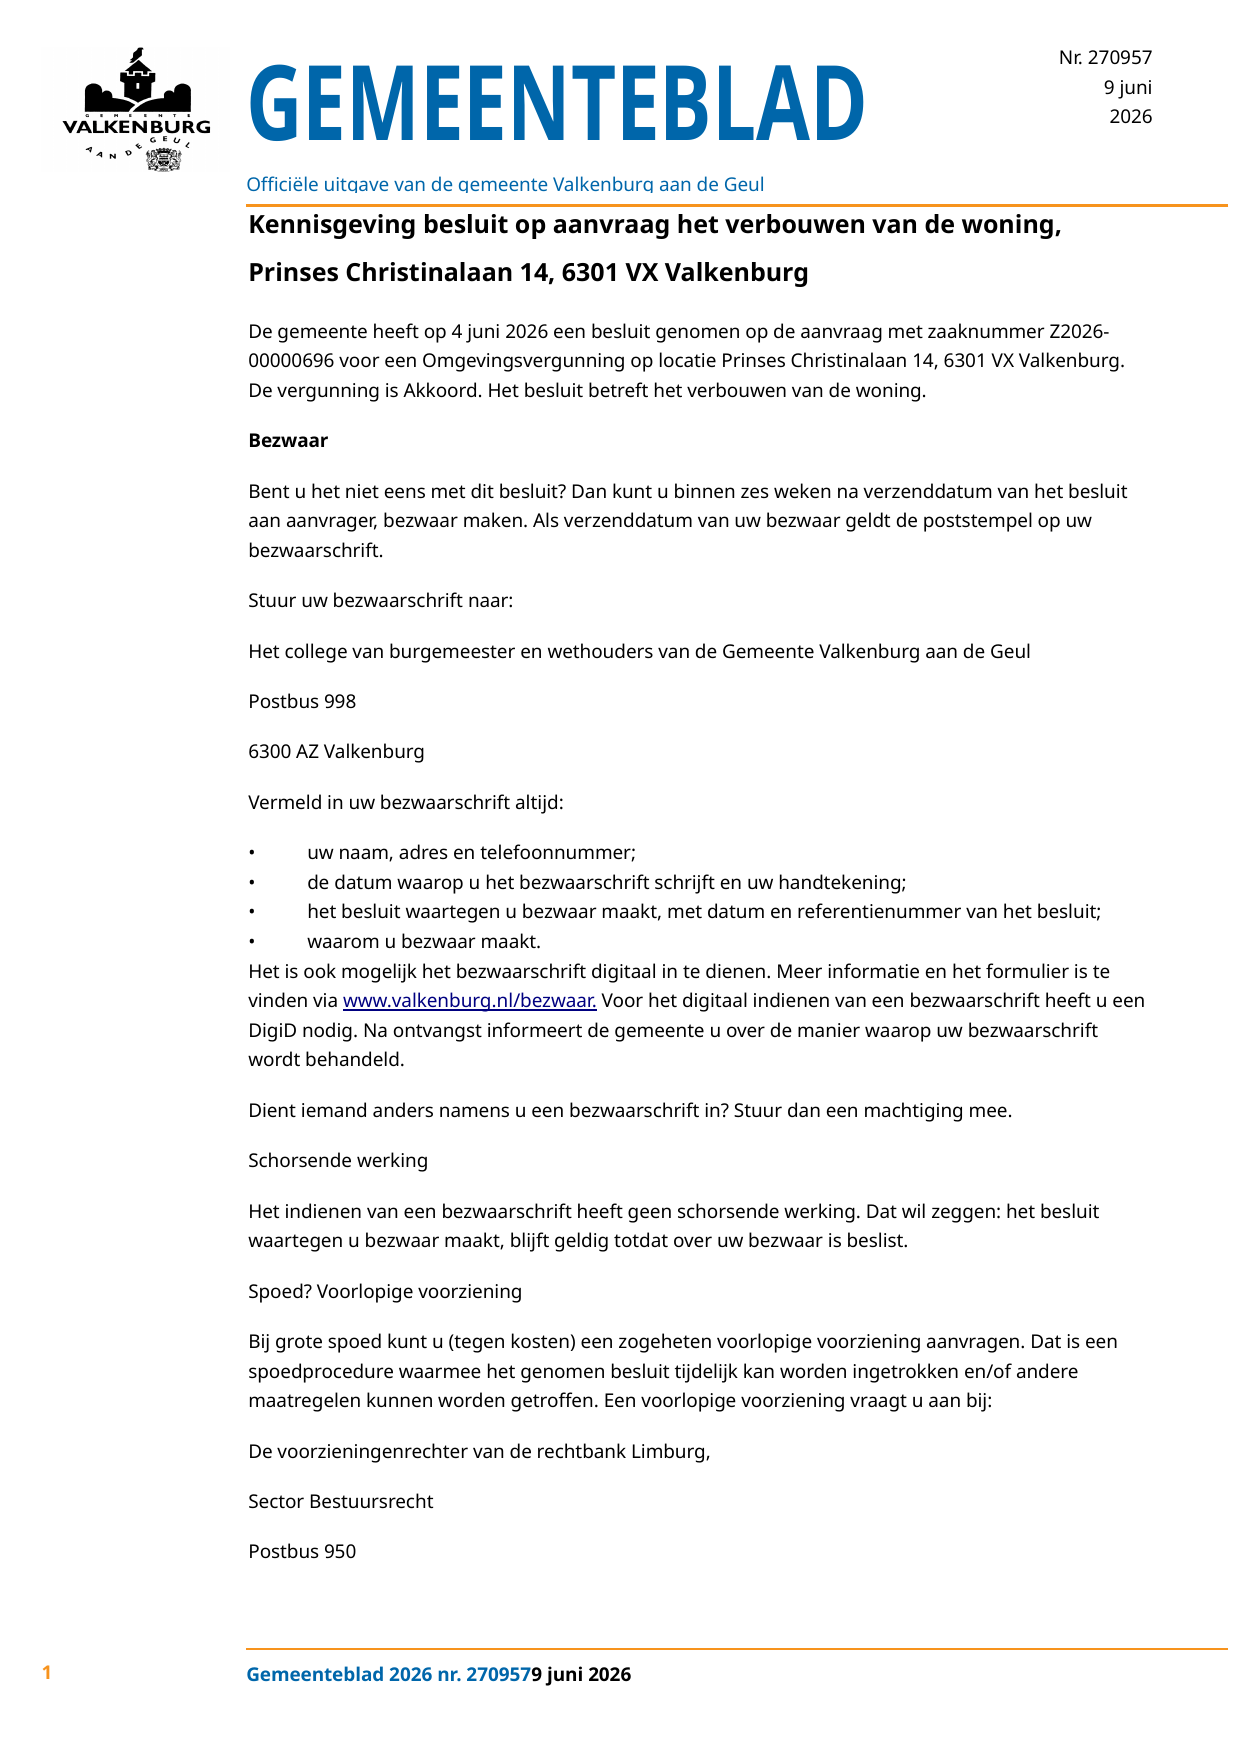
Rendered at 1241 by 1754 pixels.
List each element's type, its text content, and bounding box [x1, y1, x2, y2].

text Bent u het niet eens met dit besluit? Dan kunt u binnen zes weken na verzenddatum van het besluit aan aanvrager, bezwaar maken. Als verzenddatum van uw bezwaar geldt de poststempel op uw bezwaarschrift. [248, 478, 1152, 563]
text Het college van burgemeester en wethouders van de Gemeente Valkenburg aan de Geul [248, 638, 1152, 664]
text Spoed? Voorlopige voorziening [248, 1278, 1152, 1304]
text Kennisgeving besluit op aanvraag het verbouwen van de woning, Prinses Christinalaan 14, 6301 VX Valkenburg [248, 207, 1152, 288]
text Postbus 950 [248, 1539, 1152, 1564]
text Het is ook mogelijk het bezwaarschrift digitaal in te dienen. Meer informatie en het formulier is te vinden via www.valkenburg.nl/bezwaar. Voor het digitaal indienen van een bezwaarschrift heeft u een DigiD nodig. Na ontvangst informeert de gemeente u over de manier waarop uw bezwaarschrift wordt behandeld. [248, 958, 1152, 1072]
text Vermeld in uw bezwaarschrift altijd: [248, 789, 1152, 815]
text Dient iemand anders namens u een bezwaarschrift in? Stuur dan een machtiging mee. [248, 1097, 1152, 1123]
text Bij grote spoed kunt u (tegen kosten) een zogeheten voorlopige voorziening aanvragen. Dat is een spoedprocedure waarmee het genomen besluit tijdelijk kan worden ingetrokken en/of andere maatregelen kunnen worden getroffen. Een voorlopige voorziening vraagt u aan bij: [248, 1328, 1152, 1413]
text Bezwaar [248, 427, 1152, 453]
text Sector Bestuursrecht [248, 1488, 1152, 1514]
list de datum waarop u het bezwaarschrift schrijft en uw handtekening; [248, 869, 1152, 895]
text Schorsende werking [248, 1147, 1152, 1173]
list het besluit waartegen u bezwaar maakt, met datum en referentienummer van het besluit; [248, 899, 1152, 924]
text Postbus 998 [248, 688, 1152, 714]
text De voorzieningenrechter van de rechtbank Limburg, [248, 1438, 1152, 1464]
list waarom u bezwaar maakt. [248, 928, 1152, 954]
list uw naam, adres en telefoonnummer; [248, 839, 1152, 865]
text De gemeente heeft op 4 juni 2026 een besluit genomen op de aanvraag met zaaknummer Z2026-00000696 voor een Omgevingsvergunning op locatie Prinses Christinalaan 14, 6301 VX Valkenburg. De vergunning is Akkoord. Het besluit betreft het verbouwen van de woning. [248, 318, 1152, 403]
text Stuur uw bezwaarschrift naar: [248, 587, 1152, 613]
text 6300 AZ Valkenburg [248, 739, 1152, 764]
picture [41, 47, 231, 172]
text Het indienen van een bezwaarschrift heeft geen schorsende werking. Dat wil zeggen: het besluit waartegen u bezwaar maakt, blijft geldig totdat over uw bezwaar is beslist. [248, 1198, 1152, 1253]
